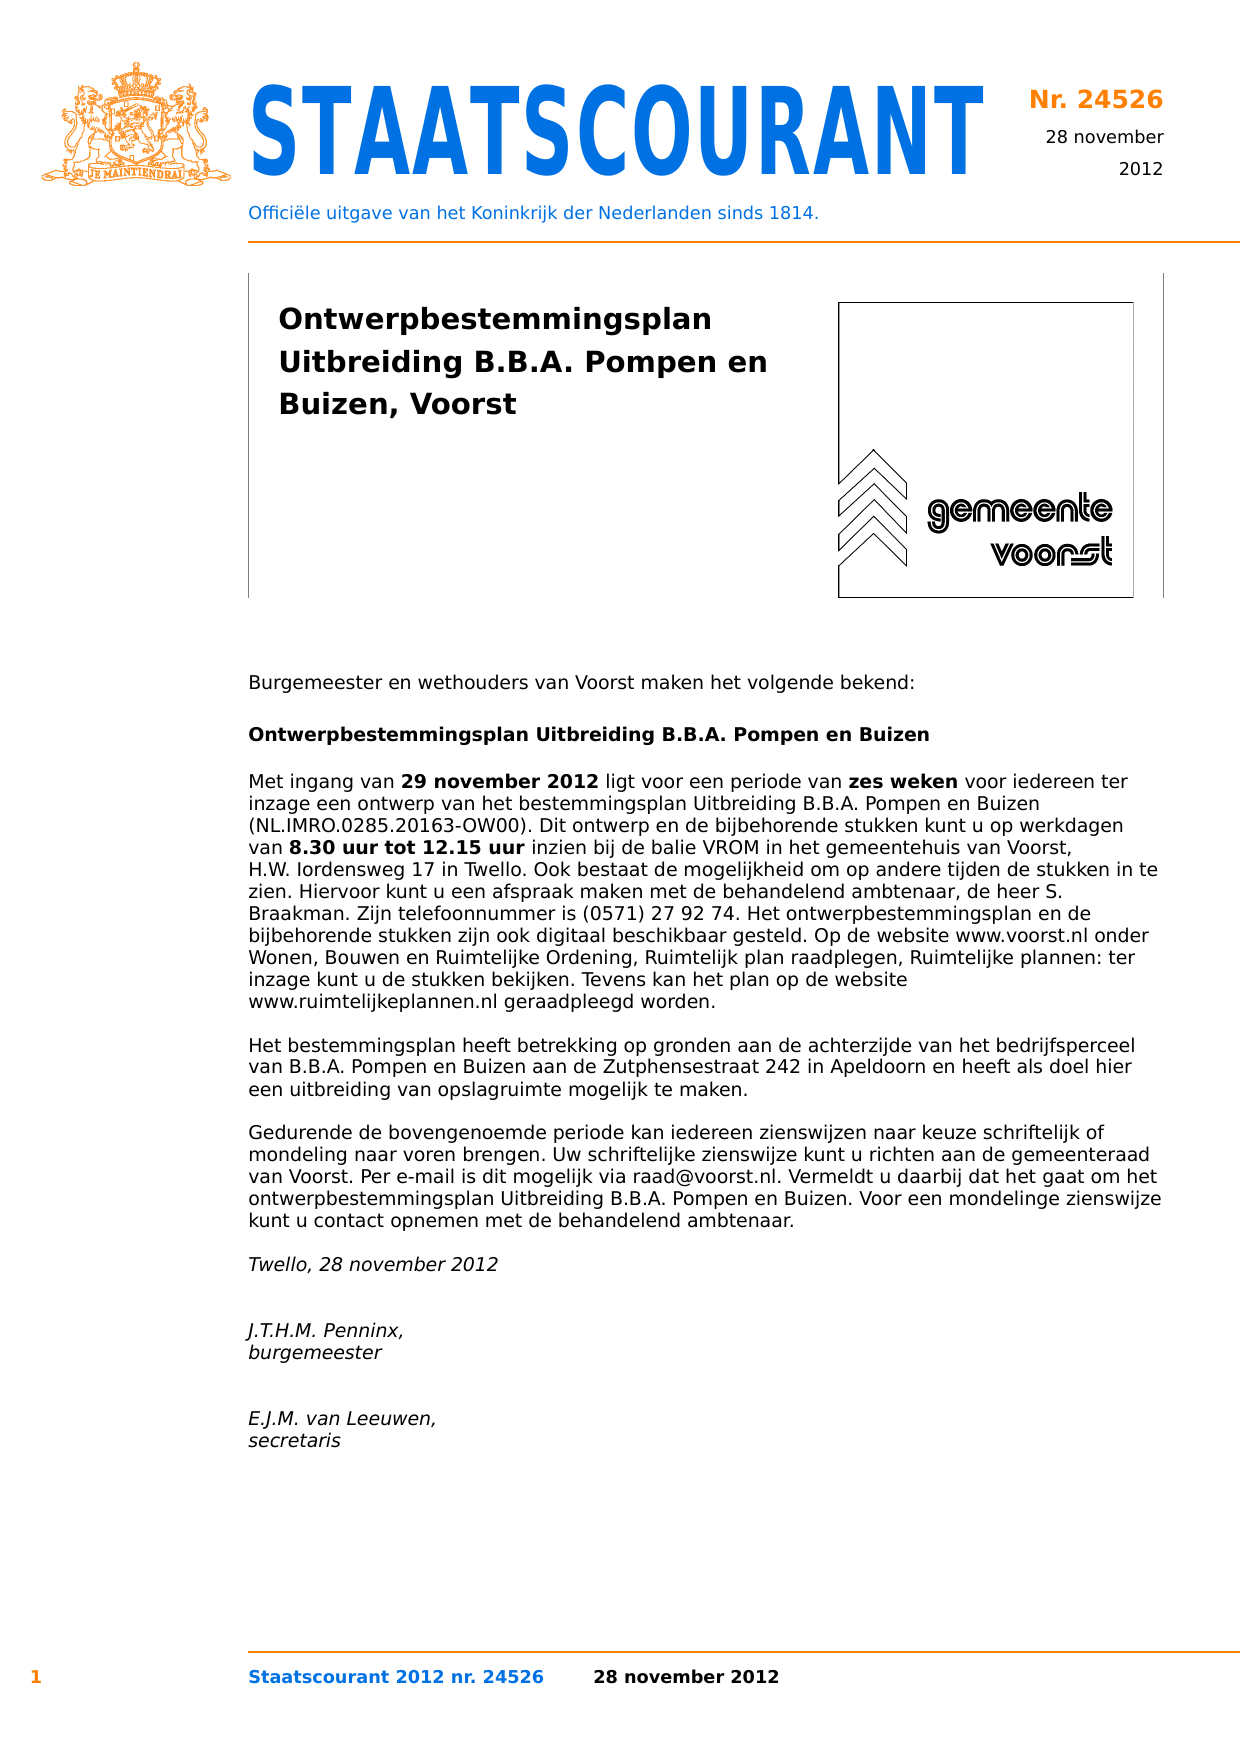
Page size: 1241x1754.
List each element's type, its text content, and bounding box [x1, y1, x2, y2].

table_header [25, 62, 248, 241]
table_cell Officiële uitgave van het Koninkrijk der Nederlanden sinds 1814. [248, 203, 1240, 241]
subtitle Ontwerpbestemmingsplan Uitbreiding B.B.A. Pompen en Buizen [248, 724, 1163, 746]
picture [41, 62, 231, 186]
table_cell 28 november [998, 121, 1240, 153]
picture [838, 302, 1134, 598]
subtitle Ontwerpbestemmingsplan Uitbreiding B.B.A. Pompen en Buizen, Voorst [249, 273, 1163, 598]
table_cell 2012 [998, 153, 1240, 203]
text Twello, 28 november 2012 [248, 1254, 1163, 1276]
text E.J.M. van Leeuwen, secretaris [248, 1386, 1163, 1452]
table_header STAATSCOURANT [248, 62, 998, 203]
text Met ingang van 29 november 2012 ligt voor een periode van zes weken voor iedereen ter inzage een ontwerp van het bestemmingsplan Uitbreiding B.B.A. Pompen en Buizen (NL.IMRO.0285.20163-OW00). Dit ontwerp en de bijbehorende stukken kunt u op werkdagen van 8.30 uur tot 12.15 uur inzien bij de balie VROM in het gemeentehuis van Voorst, H.W. Iordensweg 17 in Twello. Ook bestaat de mogelijkheid om op andere tijden de stukken in te zien. Hiervoor kunt u een afspraak maken met de behandelend ambtenaar, de heer S. Braakman. Zijn telefoonnummer is (0571) 27 92 74. Het ontwerpbestemmingsplan en de bijbehorende stukken zijn ook digitaal beschikbaar gesteld. Op de website www.voorst.nl onder Wonen, Bouwen en Ruimtelijke Ordening, Ruimtelijk plan raadplegen, Ruimtelijke plannen: ter inzage kunt u de stukken bekijken. Tevens kan het plan op de website www.ruimtelijkeplannen.nl geraadpleegd worden. [248, 771, 1163, 1013]
table_header Nr. 24526 [998, 62, 1240, 121]
text Gedurende de bovengenoemde periode kan iedereen zienswijzen naar keuze schriftelijk of mondeling naar voren brengen. Uw schriftelijke zienswijze kunt u richten aan de gemeenteraad van Voorst. Per e-mail is dit mogelijk via raad@voorst.nl. Vermeldt u daarbij dat het gaat om het ontwerpbestemmingsplan Uitbreiding B.B.A. Pompen en Buizen. Voor een mondelinge zienswijze kunt u contact opnemen met de behandelend ambtenaar. [248, 1122, 1163, 1232]
text Het bestemmingsplan heeft betrekking op gronden aan de achterzijde van het bedrijfsperceel van B.B.A. Pompen en Buizen aan de Zutphensestraat 242 in Apeldoorn en heeft als doel hier een uitbreiding van opslagruimte mogelijk te maken. [248, 1034, 1163, 1100]
text Burgemeester en wethouders van Voorst maken het volgende bekend: [248, 672, 1163, 694]
text J.T.H.M. Penninx, burgemeester [248, 1298, 1163, 1364]
